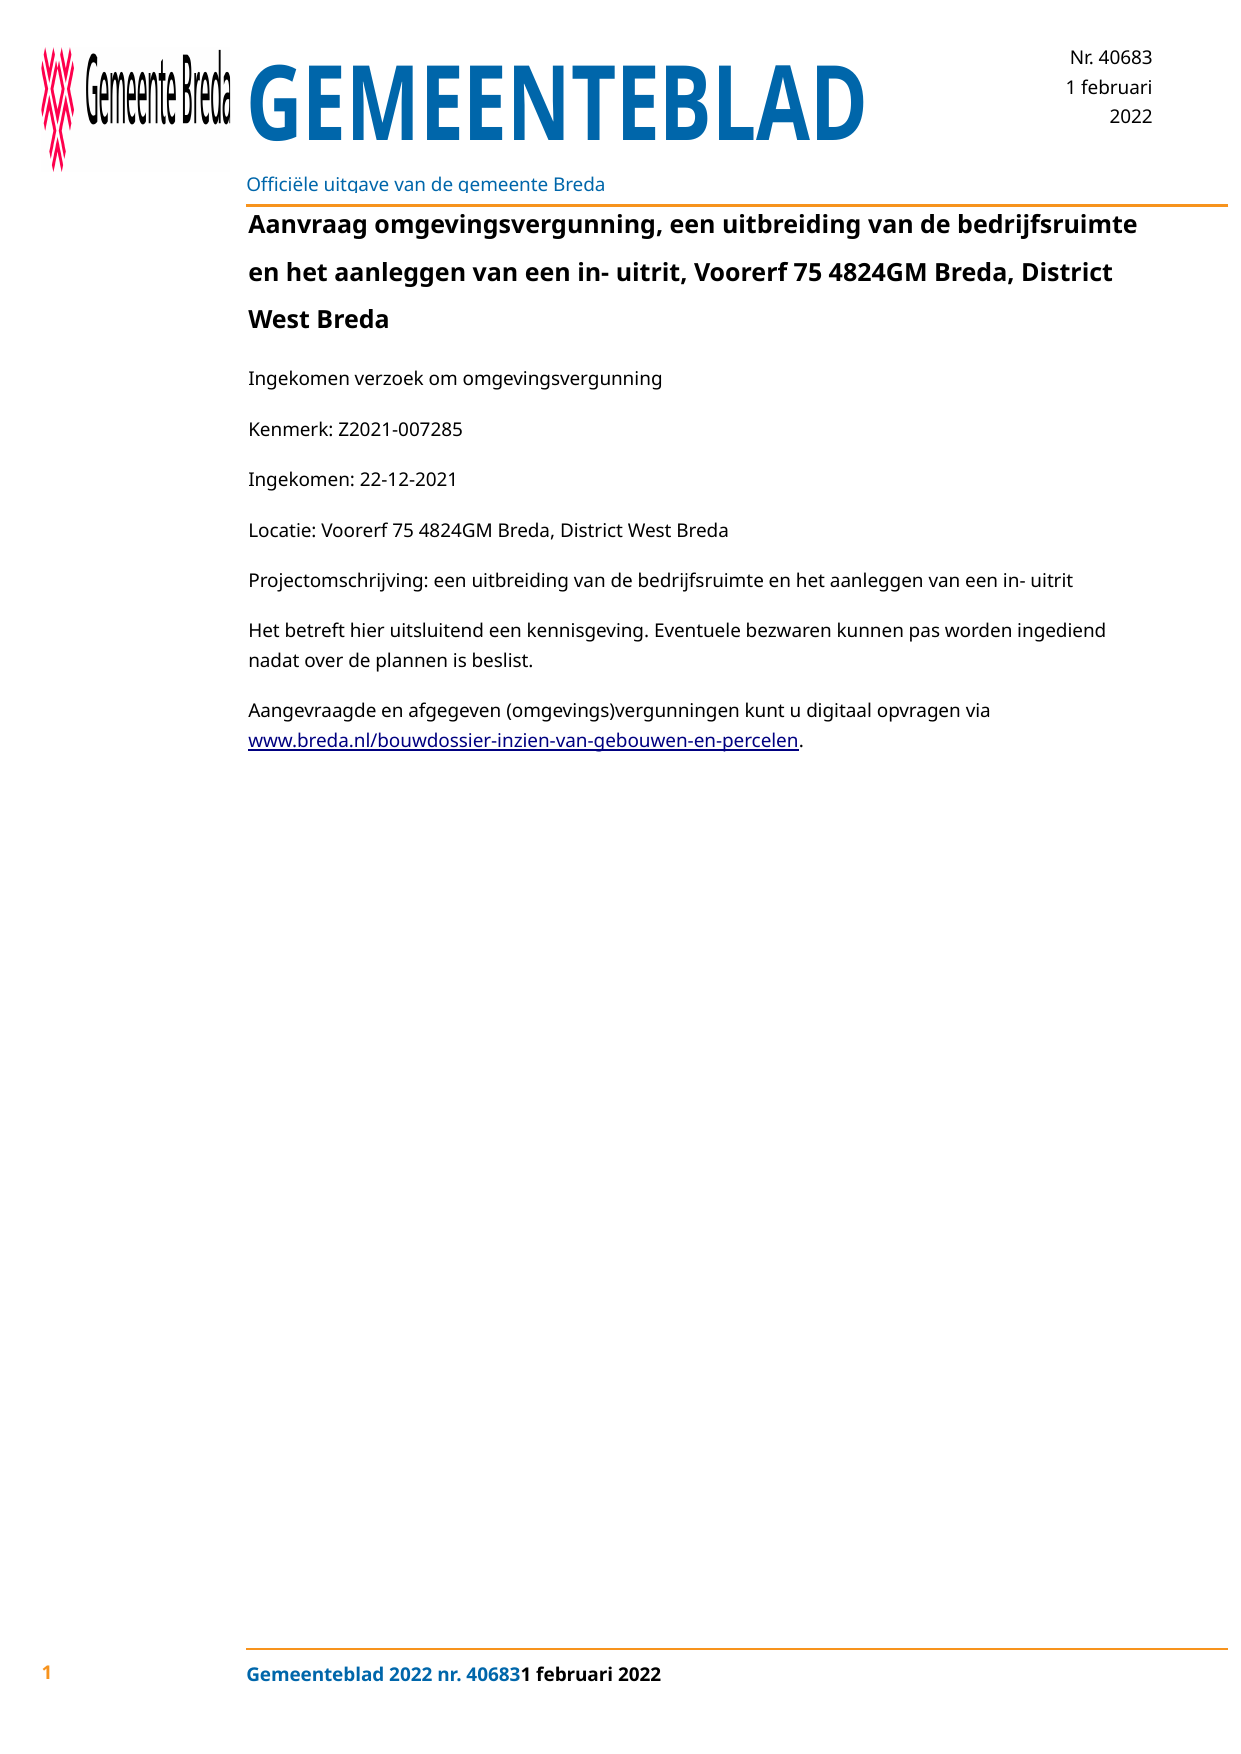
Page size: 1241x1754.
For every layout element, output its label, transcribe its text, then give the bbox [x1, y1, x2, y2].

text Ingekomen verzoek om omgevingsvergunning [248, 366, 1152, 391]
text Projectomschrijving: een uitbreiding van de bedrijfsruimte en het aanleggen van een in- uitrit [248, 567, 1152, 593]
text Het betreft hier uitsluitend een kennisgeving. Eventuele bezwaren kunnen pas worden ingediend nadat over de plannen is beslist. [248, 618, 1152, 673]
text Ingekomen: 22-12-2021 [248, 466, 1152, 492]
text Kenmerk: Z2021-007285 [248, 416, 1152, 442]
picture [41, 47, 231, 172]
text Aangevraagde en afgegeven (omgevings)vergunningen kunt u digitaal opvragen via www.breda.nl/bouwdossier-inzien-van-gebouwen-en-percelen. [248, 698, 1152, 753]
text Aanvraag omgevingsvergunning, een uitbreiding van de bedrijfsruimte en het aanleggen van een in- uitrit, Voorerf 75 4824GM Breda, District West Breda [248, 207, 1152, 336]
text Locatie: Voorerf 75 4824GM Breda, District West Breda [248, 517, 1152, 542]
